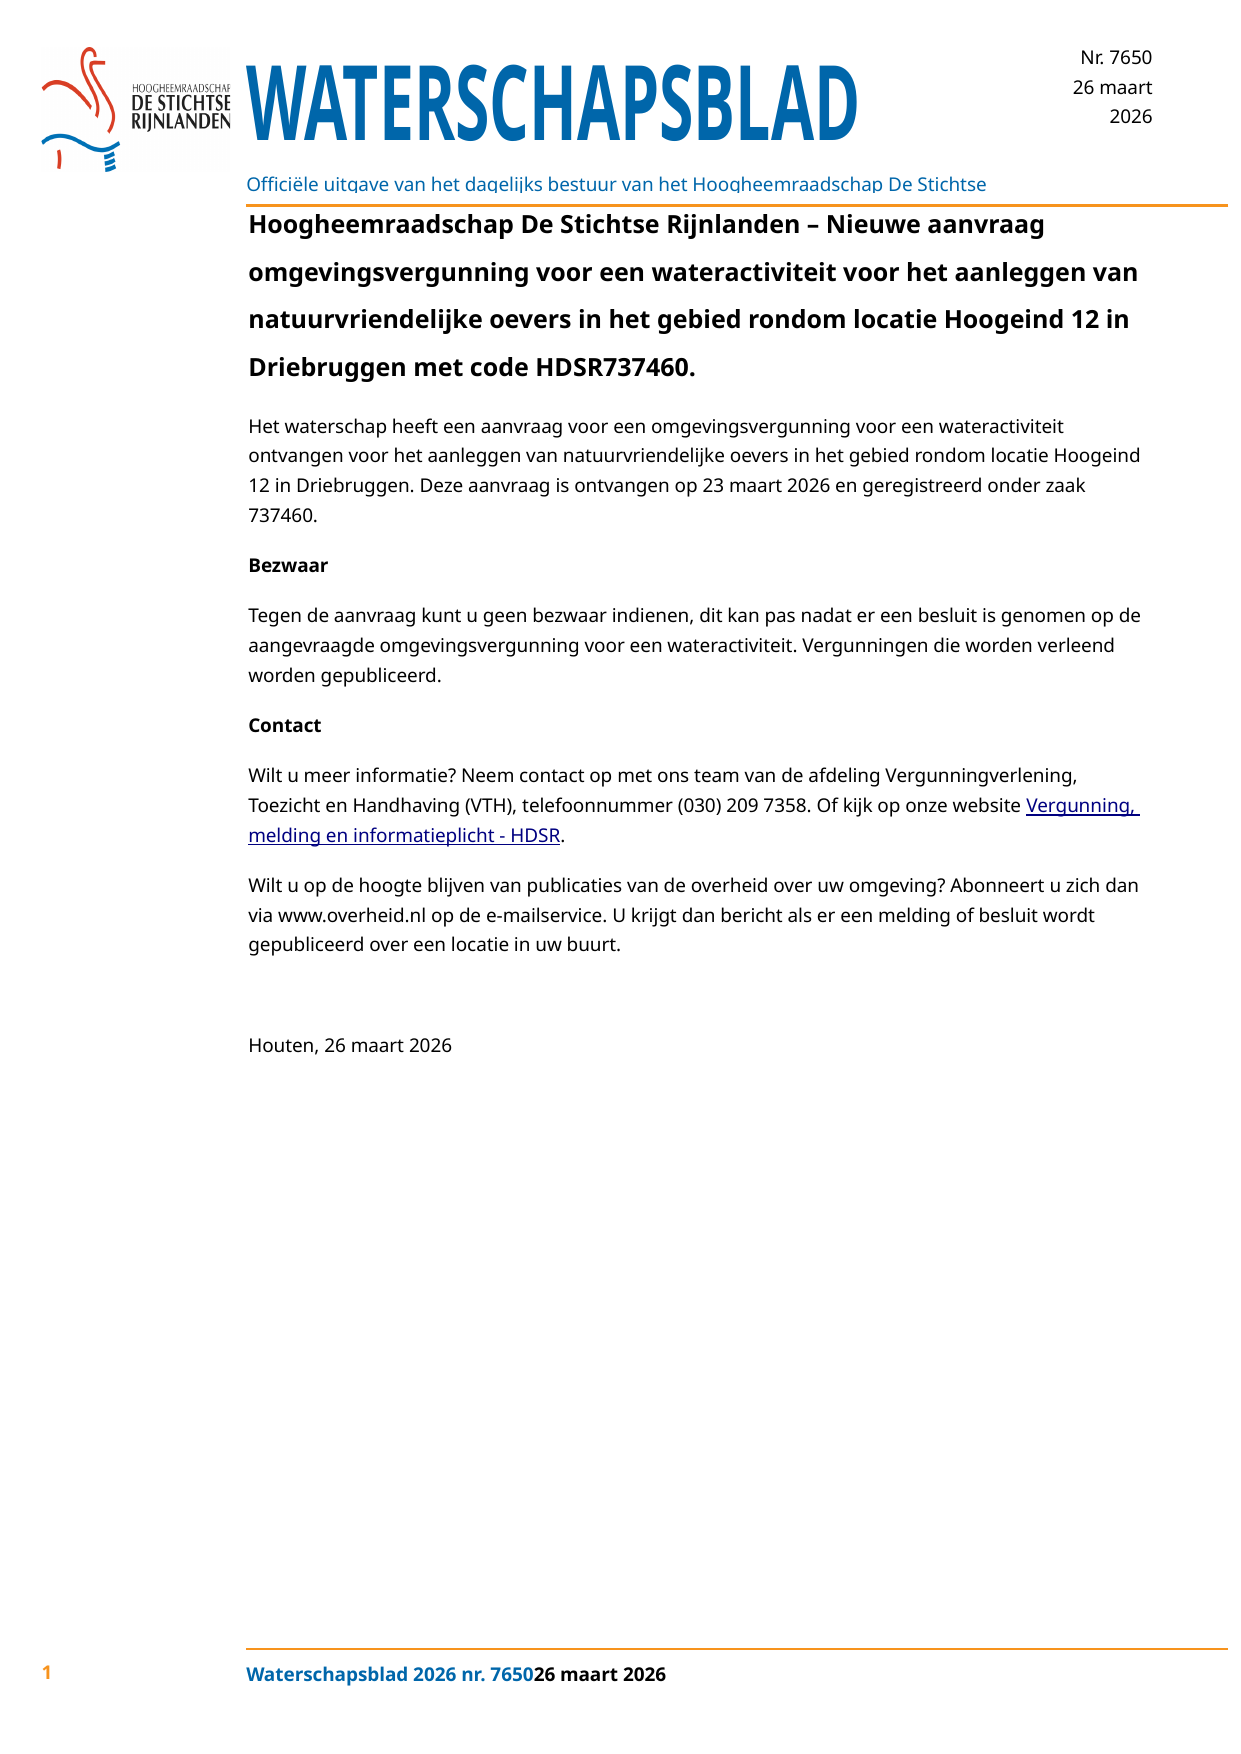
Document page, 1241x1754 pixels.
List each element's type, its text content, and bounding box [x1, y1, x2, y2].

text Bezwaar [248, 552, 1152, 578]
text Wilt u meer informatie? Neem contact op met ons team van de afdeling Vergunningverlening, Toezicht en Handhaving (VTH), telefoonnummer (030) 209 7358. Of kijk op onze website Vergunning, melding en informatieplicht - HDSR. [248, 763, 1152, 848]
text Houten, 26 maart 2026 [248, 1032, 1152, 1058]
text Het waterschap heeft een aanvraag voor een omgevingsvergunning voor een wateractiviteit ontvangen voor het aanleggen van natuurvriendelijke oevers in het gebied rondom locatie Hoogeind 12 in Driebruggen. Deze aanvraag is ontvangen op 23 maart 2026 en geregistreerd onder zaak 737460. [248, 413, 1152, 528]
text Hoogheemraadschap De Stichtse Rijnlanden – Nieuwe aanvraag omgevingsvergunning voor een wateractiviteit voor het aanleggen van natuurvriendelijke oevers in het gebied rondom locatie Hoogeind 12 in Driebruggen met code HDSR737460. [248, 207, 1152, 384]
text Wilt u op de hoogte blijven van publicaties van de overheid over uw omgeving? Abonneert u zich dan via www.overheid.nl op de e-mailservice. U krijgt dan bericht als er een melding of besluit wordt gepubliceerd over een locatie in uw buurt. [248, 872, 1152, 957]
text Contact [248, 712, 1152, 738]
picture [41, 47, 231, 172]
text Tegen de aanvraag kunt u geen bezwaar indienen, dit kan pas nadat er een besluit is genomen op de aangevraagde omgevingsvergunning voor een wateractiviteit. Vergunningen die worden verleend worden gepubliceerd. [248, 603, 1152, 688]
